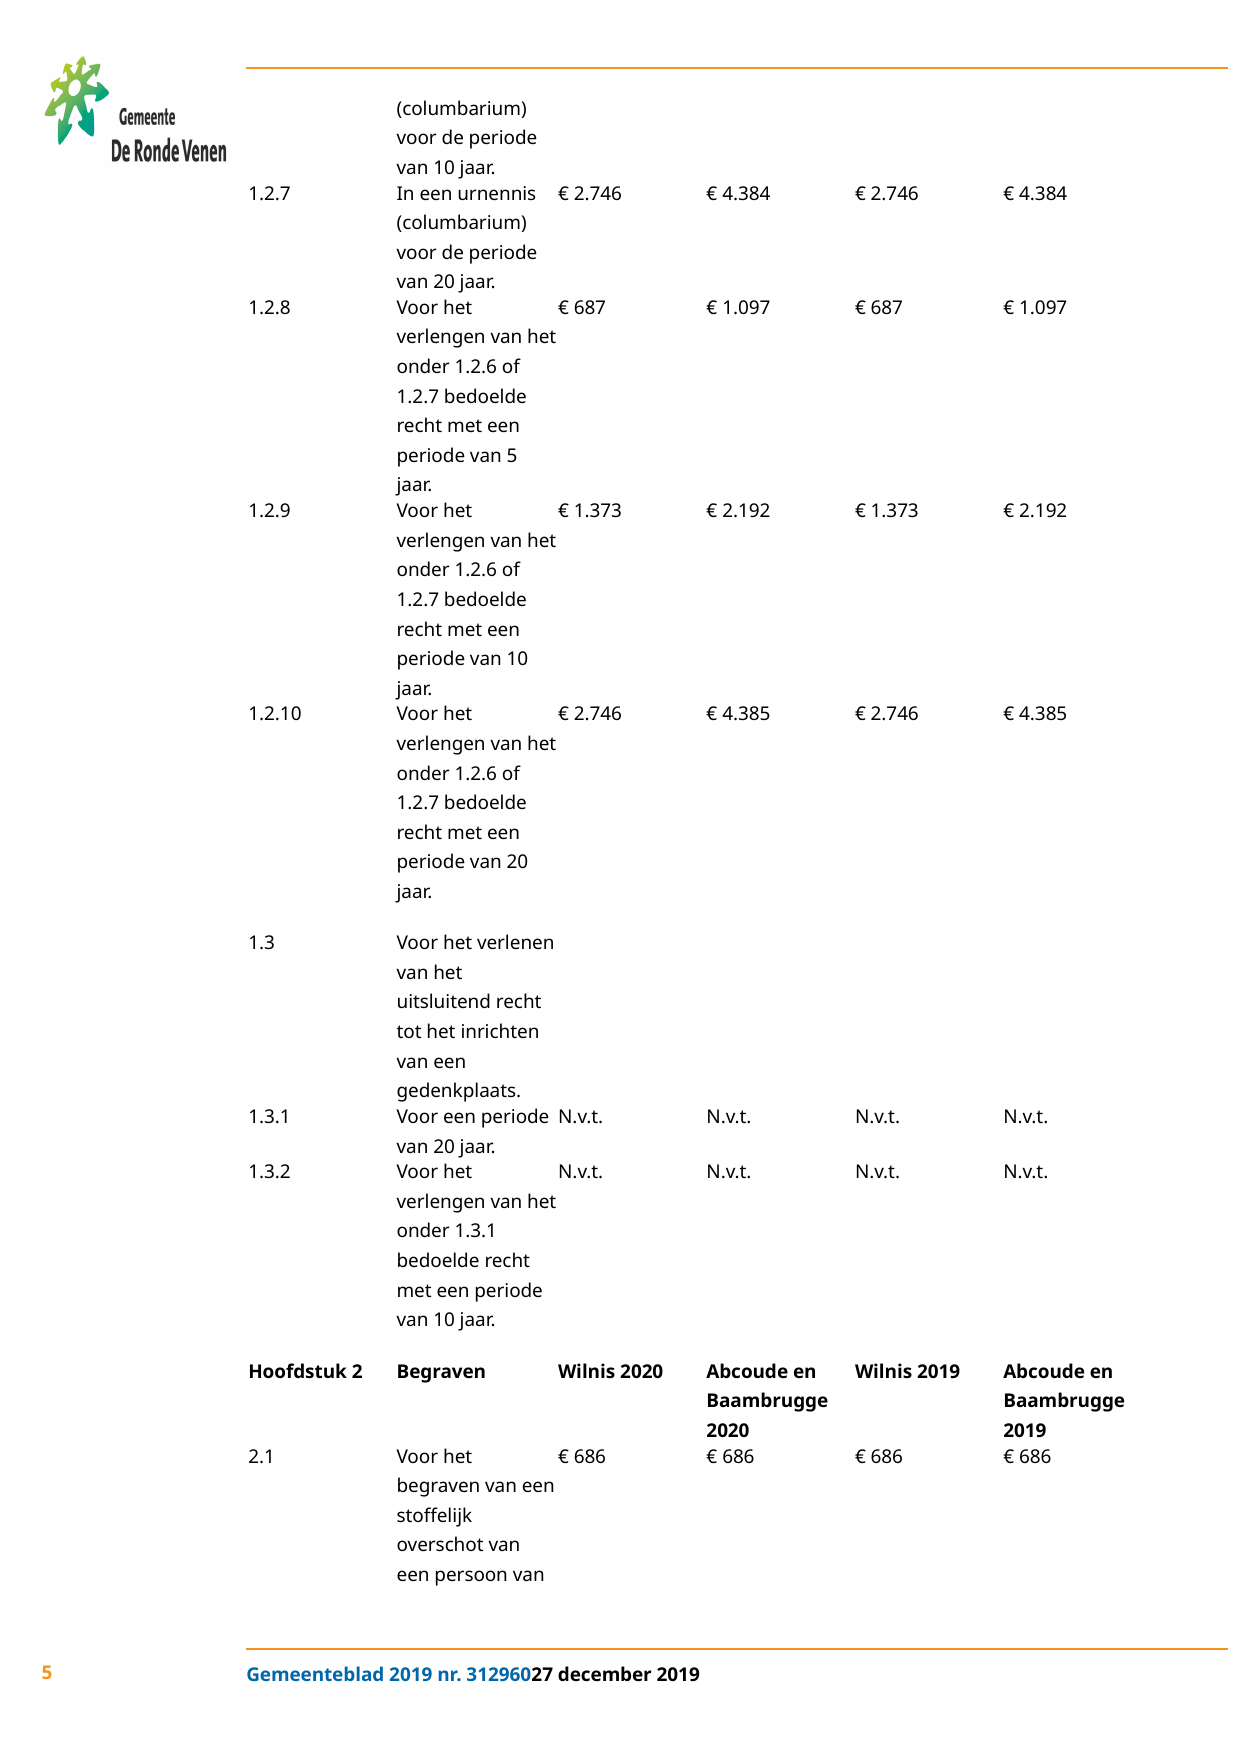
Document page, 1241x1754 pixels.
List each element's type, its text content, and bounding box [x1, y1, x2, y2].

table_cell Abcoude en Baambrugge 2020 [706, 1358, 855, 1443]
table_cell [855, 95, 1003, 180]
table_cell 1.2.8 [248, 294, 396, 497]
table_cell [1003, 95, 1152, 180]
table_cell € 2.192 [1003, 498, 1152, 701]
table_cell N.v.t. [558, 1159, 706, 1332]
table_cell € 1.373 [855, 498, 1003, 701]
table_cell € 4.384 [706, 180, 855, 294]
table_cell Voor het verlengen van het onder 1.2.6 of 1.2.7 bedoelde recht met een periode van 20 jaar. [396, 701, 558, 904]
table_cell 1.3.2 [248, 1159, 396, 1332]
table_cell [1003, 904, 1152, 929]
table_cell [706, 904, 855, 929]
table_cell Abcoude en Baambrugge 2019 [1003, 1358, 1152, 1443]
table_cell € 686 [1003, 1443, 1152, 1587]
table_cell N.v.t. [706, 1103, 855, 1158]
table_cell N.v.t. [855, 1103, 1003, 1158]
table_cell 1.3.1 [248, 1103, 396, 1158]
table_cell 2.1 [248, 1443, 396, 1587]
table_cell [558, 95, 706, 180]
table_cell [558, 1332, 706, 1358]
table_cell [248, 1332, 396, 1358]
table_cell € 686 [558, 1443, 706, 1587]
table_cell [396, 904, 558, 929]
table_cell [396, 1332, 558, 1358]
table_cell [558, 904, 706, 929]
table_cell [706, 930, 855, 1103]
picture [41, 47, 231, 172]
table_cell [855, 930, 1003, 1103]
table_cell N.v.t. [1003, 1103, 1152, 1158]
table_cell € 1.097 [1003, 294, 1152, 497]
table_cell Wilnis 2019 [855, 1358, 1003, 1443]
table_cell Voor het verlengen van het onder 1.2.6 of 1.2.7 bedoelde recht met een periode van 5 jaar. [396, 294, 558, 497]
table_cell Hoofdstuk 2 [248, 1358, 396, 1443]
table_cell € 686 [706, 1443, 855, 1587]
table_cell € 687 [558, 294, 706, 497]
table_cell [248, 95, 396, 180]
table_cell Begraven [396, 1358, 558, 1443]
table_cell € 4.384 [1003, 180, 1152, 294]
table_cell € 1.097 [706, 294, 855, 497]
table_cell N.v.t. [1003, 1159, 1152, 1332]
table_cell € 2.192 [706, 498, 855, 701]
table_cell € 4.385 [1003, 701, 1152, 904]
table_cell Voor het verlengen van het onder 1.3.1 bedoelde recht met een periode van 10 jaar. [396, 1159, 558, 1332]
table_cell [1003, 930, 1152, 1103]
table_cell [855, 1332, 1003, 1358]
table_cell 1.2.9 [248, 498, 396, 701]
table_cell Voor een periode van 20 jaar. [396, 1103, 558, 1158]
table_cell [558, 930, 706, 1103]
table_cell € 4.385 [706, 701, 855, 904]
table_cell N.v.t. [855, 1159, 1003, 1332]
table_cell 1.3 [248, 930, 396, 1103]
table_cell [706, 95, 855, 180]
table_cell € 2.746 [855, 180, 1003, 294]
table_cell Voor het verlengen van het onder 1.2.6 of 1.2.7 bedoelde recht met een periode van 10 jaar. [396, 498, 558, 701]
table_cell € 2.746 [558, 701, 706, 904]
table_cell € 2.746 [855, 701, 1003, 904]
table_cell [855, 904, 1003, 929]
table_cell € 686 [855, 1443, 1003, 1587]
table_cell Wilnis 2020 [558, 1358, 706, 1443]
table_cell Voor het begraven van een stoffelijk overschot van een persoon van [396, 1443, 558, 1587]
table_cell 1.2.7 [248, 180, 396, 294]
table_cell 1.2.10 [248, 701, 396, 904]
table_cell [706, 1332, 855, 1358]
table_cell [1003, 1332, 1152, 1358]
table_cell Voor het verlenen van het uitsluitend recht tot het inrichten van een gedenkplaats. [396, 930, 558, 1103]
table_cell (columbarium) voor de periode van 10 jaar. [396, 95, 558, 180]
table_cell N.v.t. [706, 1159, 855, 1332]
table_cell € 687 [855, 294, 1003, 497]
table_cell € 2.746 [558, 180, 706, 294]
table_cell N.v.t. [558, 1103, 706, 1158]
table_cell [248, 904, 396, 929]
table_cell In een urnennis (columbarium) voor de periode van 20 jaar. [396, 180, 558, 294]
table_cell € 1.373 [558, 498, 706, 701]
